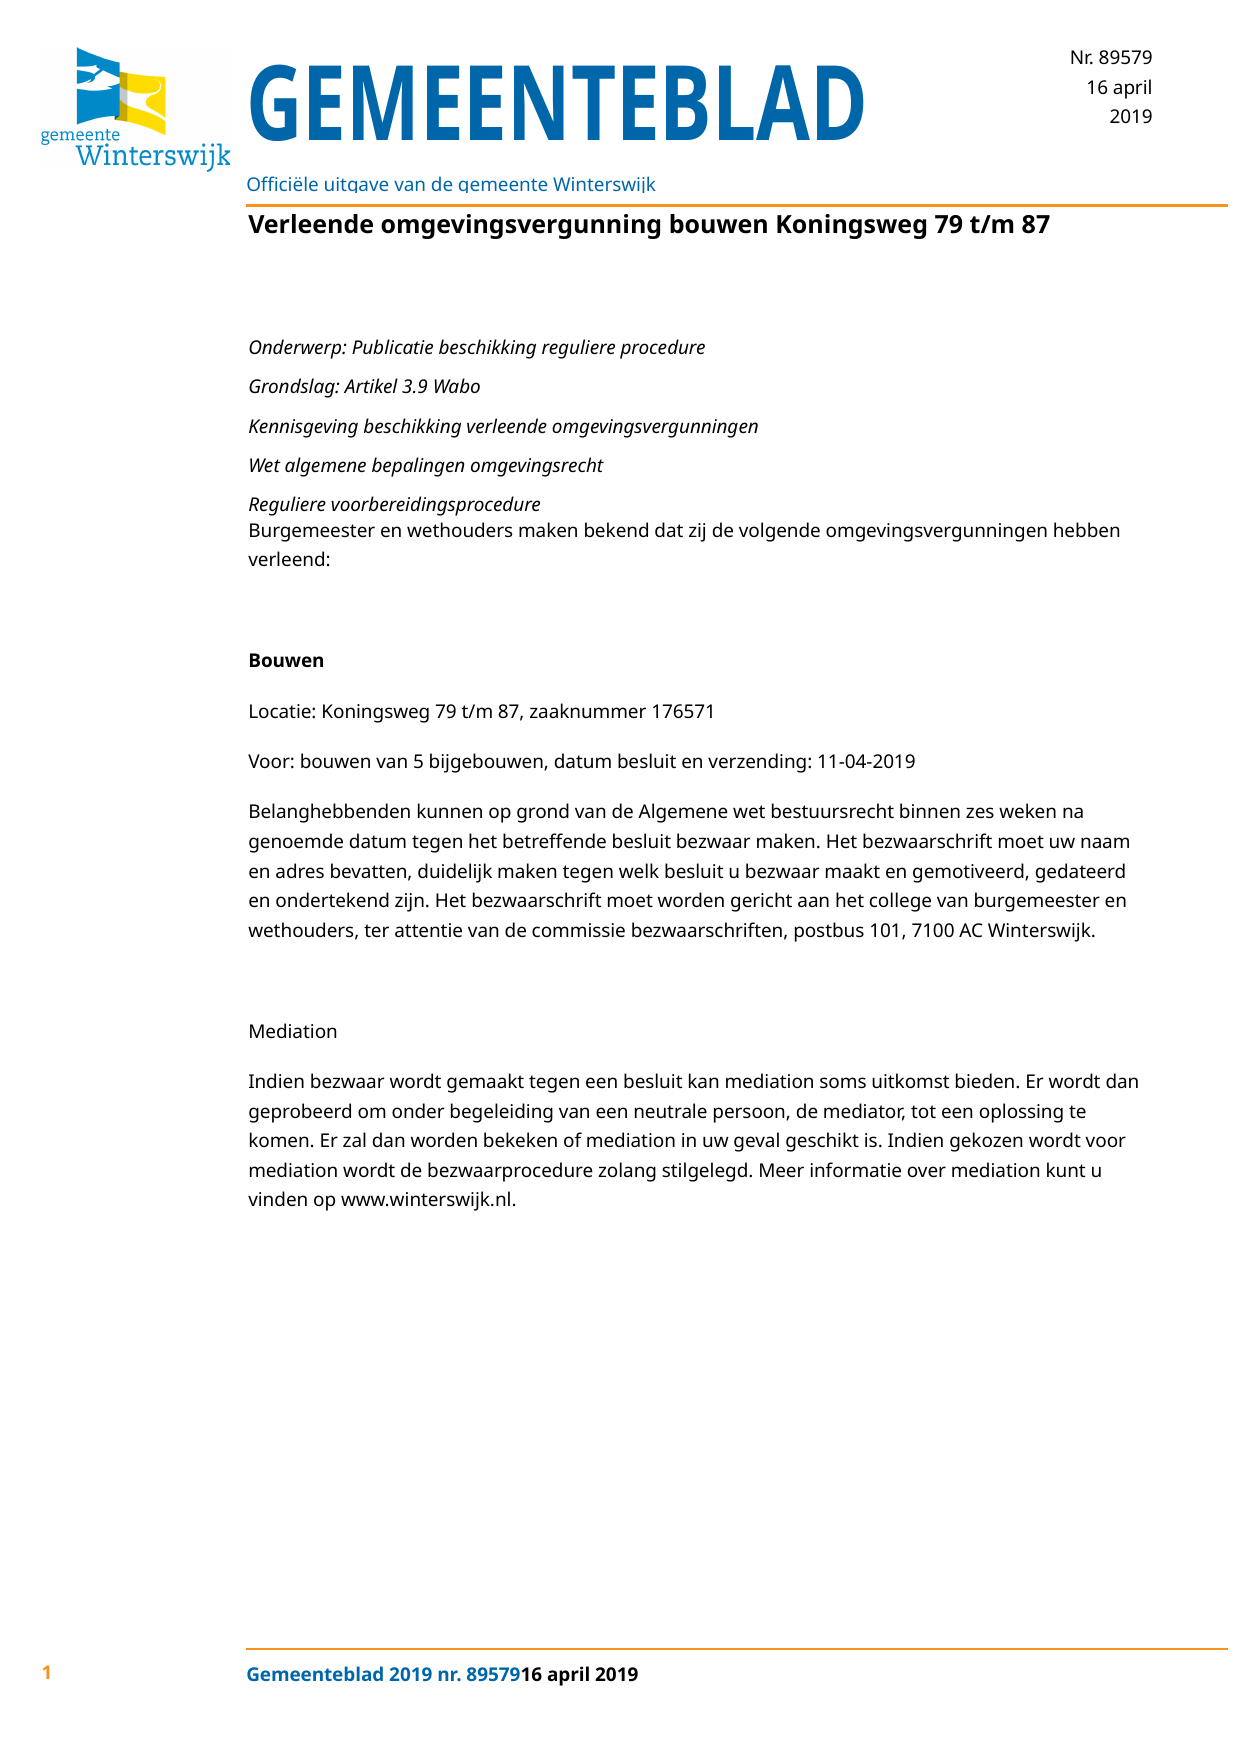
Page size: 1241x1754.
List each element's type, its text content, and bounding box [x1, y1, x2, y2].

text Mediation [248, 1018, 1152, 1044]
text Onderwerp: Publicatie beschikking reguliere procedure [248, 334, 1152, 360]
text Locatie: Koningsweg 79 t/m 87, zaaknummer 176571 [248, 698, 1152, 724]
picture [225, 153, 231, 162]
text Grondslag: Artikel 3.9 Wabo [248, 373, 1152, 399]
text Verleende omgevingsvergunning bouwen Koningsweg 79 t/m 87 [248, 207, 1152, 241]
text Wet algemene bepalingen omgevingsrecht [248, 452, 1152, 478]
text Voor: bouwen van 5 bijgebouwen, datum besluit en verzending: 11-04-2019 [248, 748, 1152, 774]
text Belanghebbenden kunnen op grond van de Algemene wet bestuursrecht binnen zes weken na genoemde datum tegen het betreffende besluit bezwaar maken. Het bezwaarschrift moet uw naam en adres bevatten, duidelijk maken tegen welk besluit u bezwaar maakt en gemotiveerd, gedateerd en ondertekend zijn. Het bezwaarschrift moet worden gericht aan het college van burgemeester en wethouders, ter attentie van de commissie bezwaarschriften, postbus 101, 7100 AC Winterswijk. [248, 799, 1152, 943]
text Burgemeester en wethouders maken bekend dat zij de volgende omgevingsvergunningen hebben verleend: [248, 517, 1152, 572]
text Kennisgeving beschikking verleende omgevingsvergunningen [248, 413, 1152, 438]
text Indien bezwaar wordt gemaakt tegen een besluit kan mediation soms uitkomst bieden. Er wordt dan geprobeerd om onder begeleiding van een neutrale persoon, de mediator, tot een oplossing te komen. Er zal dan worden bekeken of mediation in uw geval geschikt is. Indien gekozen wordt voor mediation wordt de bezwaarprocedure zolang stilgelegd. Meer informatie over mediation kunt u vinden op www.winterswijk.nl. [248, 1068, 1152, 1212]
picture [41, 47, 231, 172]
text Bouwen [248, 647, 1152, 673]
text Reguliere voorbereidingsprocedure [248, 491, 1152, 517]
